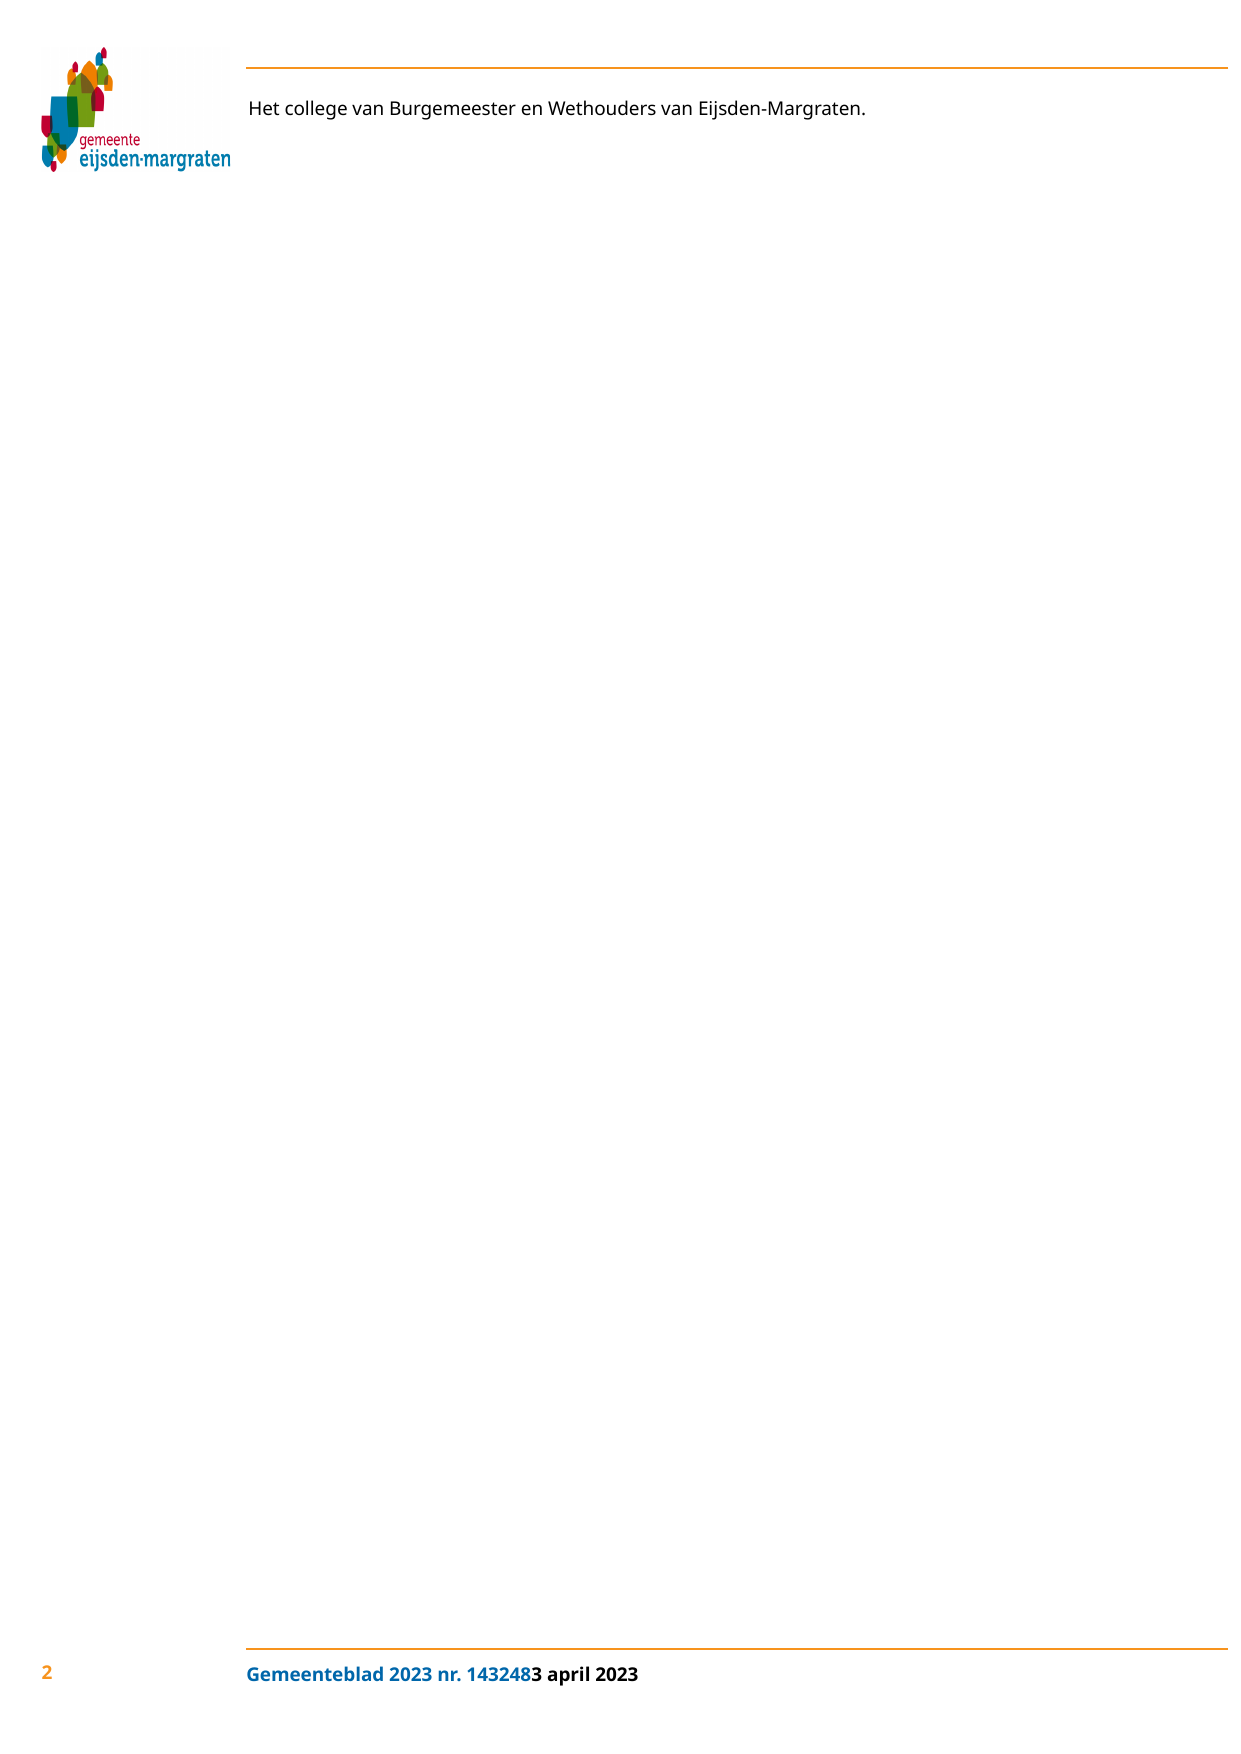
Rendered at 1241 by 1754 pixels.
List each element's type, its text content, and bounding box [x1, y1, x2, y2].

text Het college van Burgemeester en Wethouders van Eijsden-Margraten. [248, 95, 1152, 121]
picture [41, 47, 231, 172]
